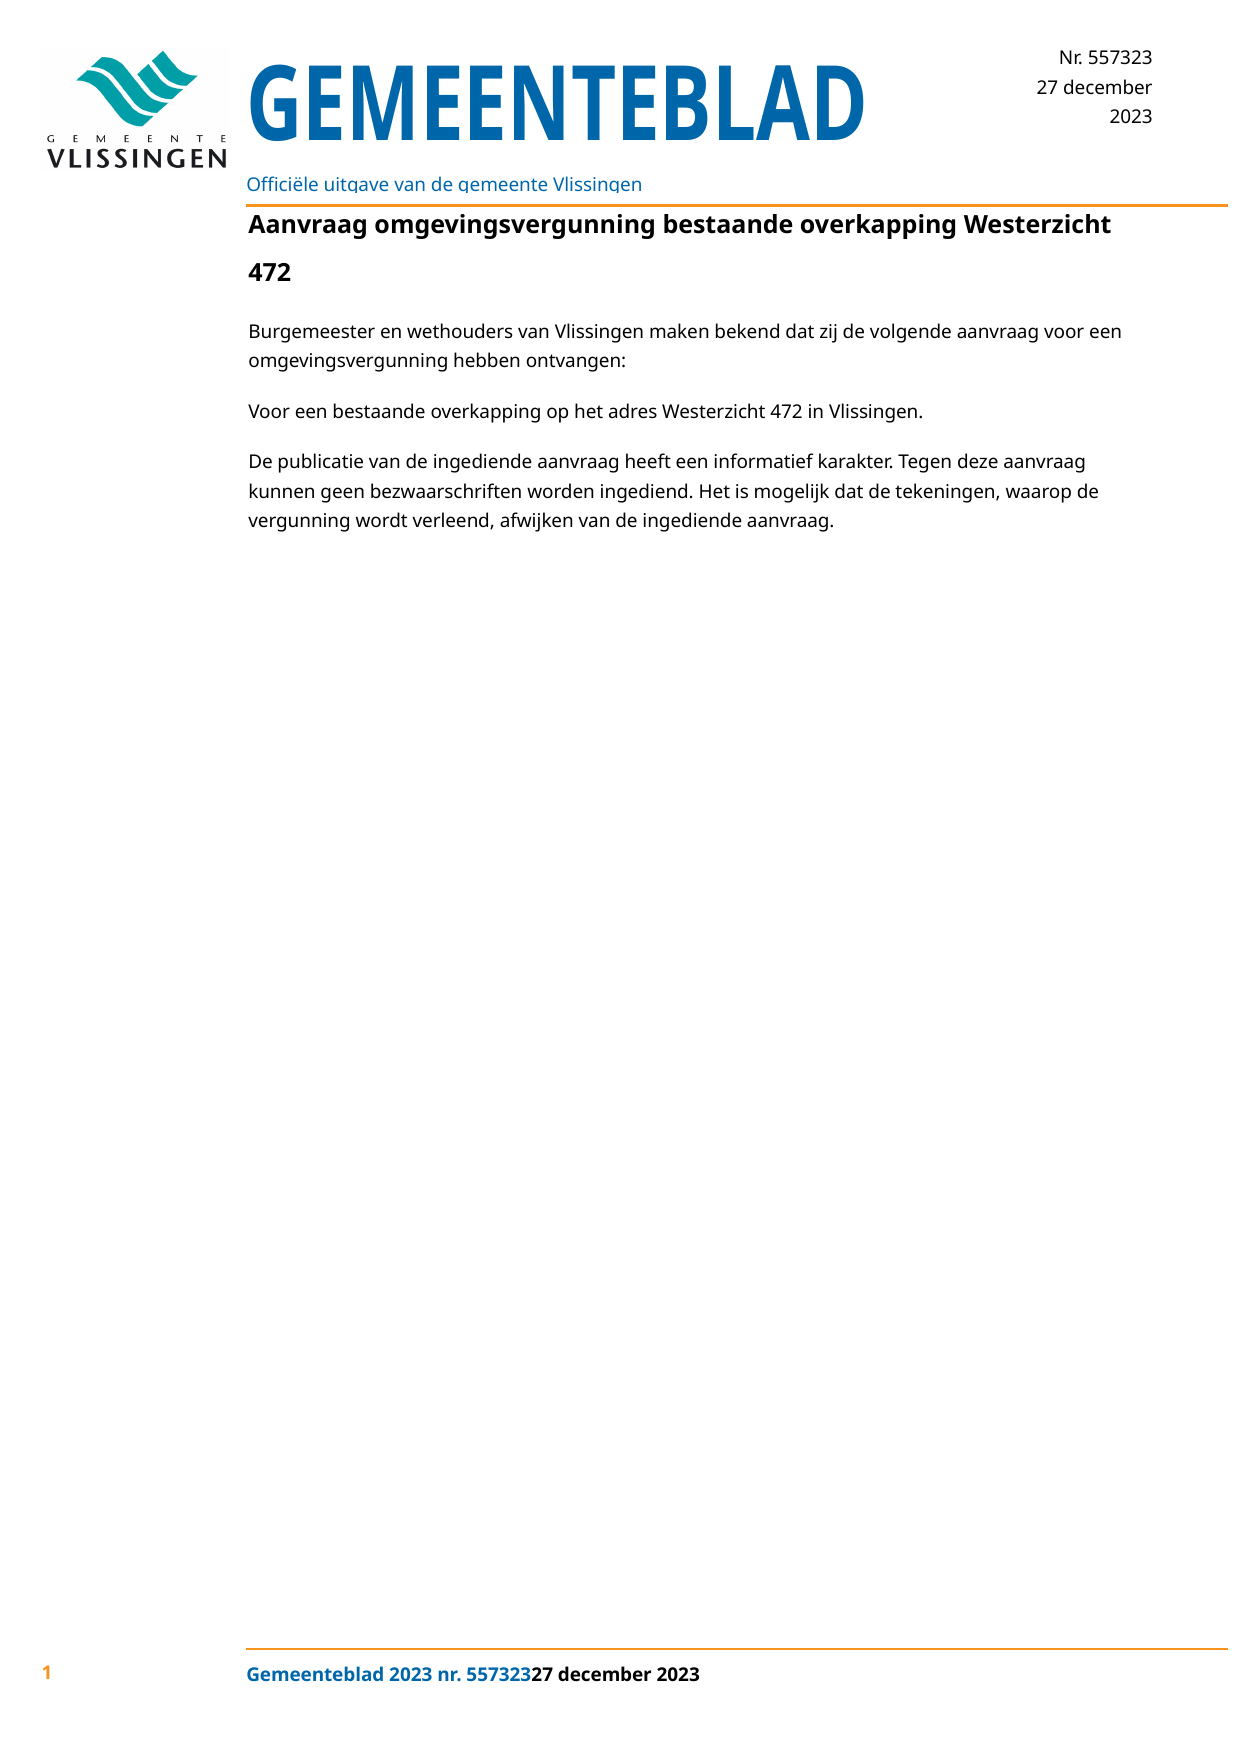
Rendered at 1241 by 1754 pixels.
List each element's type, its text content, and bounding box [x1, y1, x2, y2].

text Aanvraag omgevingsvergunning bestaande overkapping Westerzicht 472 [248, 207, 1152, 288]
text Burgemeester en wethouders van Vlissingen maken bekend dat zij de volgende aanvraag voor een omgevingsvergunning hebben ontvangen: [248, 318, 1152, 373]
picture [41, 47, 231, 172]
text De publicatie van de ingediende aanvraag heeft een informatief karakter. Tegen deze aanvraag kunnen geen bezwaarschriften worden ingediend. Het is mogelijk dat de tekeningen, waarop de vergunning wordt verleend, afwijken van de ingediende aanvraag. [248, 448, 1152, 533]
text Voor een bestaande overkapping op het adres Westerzicht 472 in Vlissingen. [248, 398, 1152, 424]
